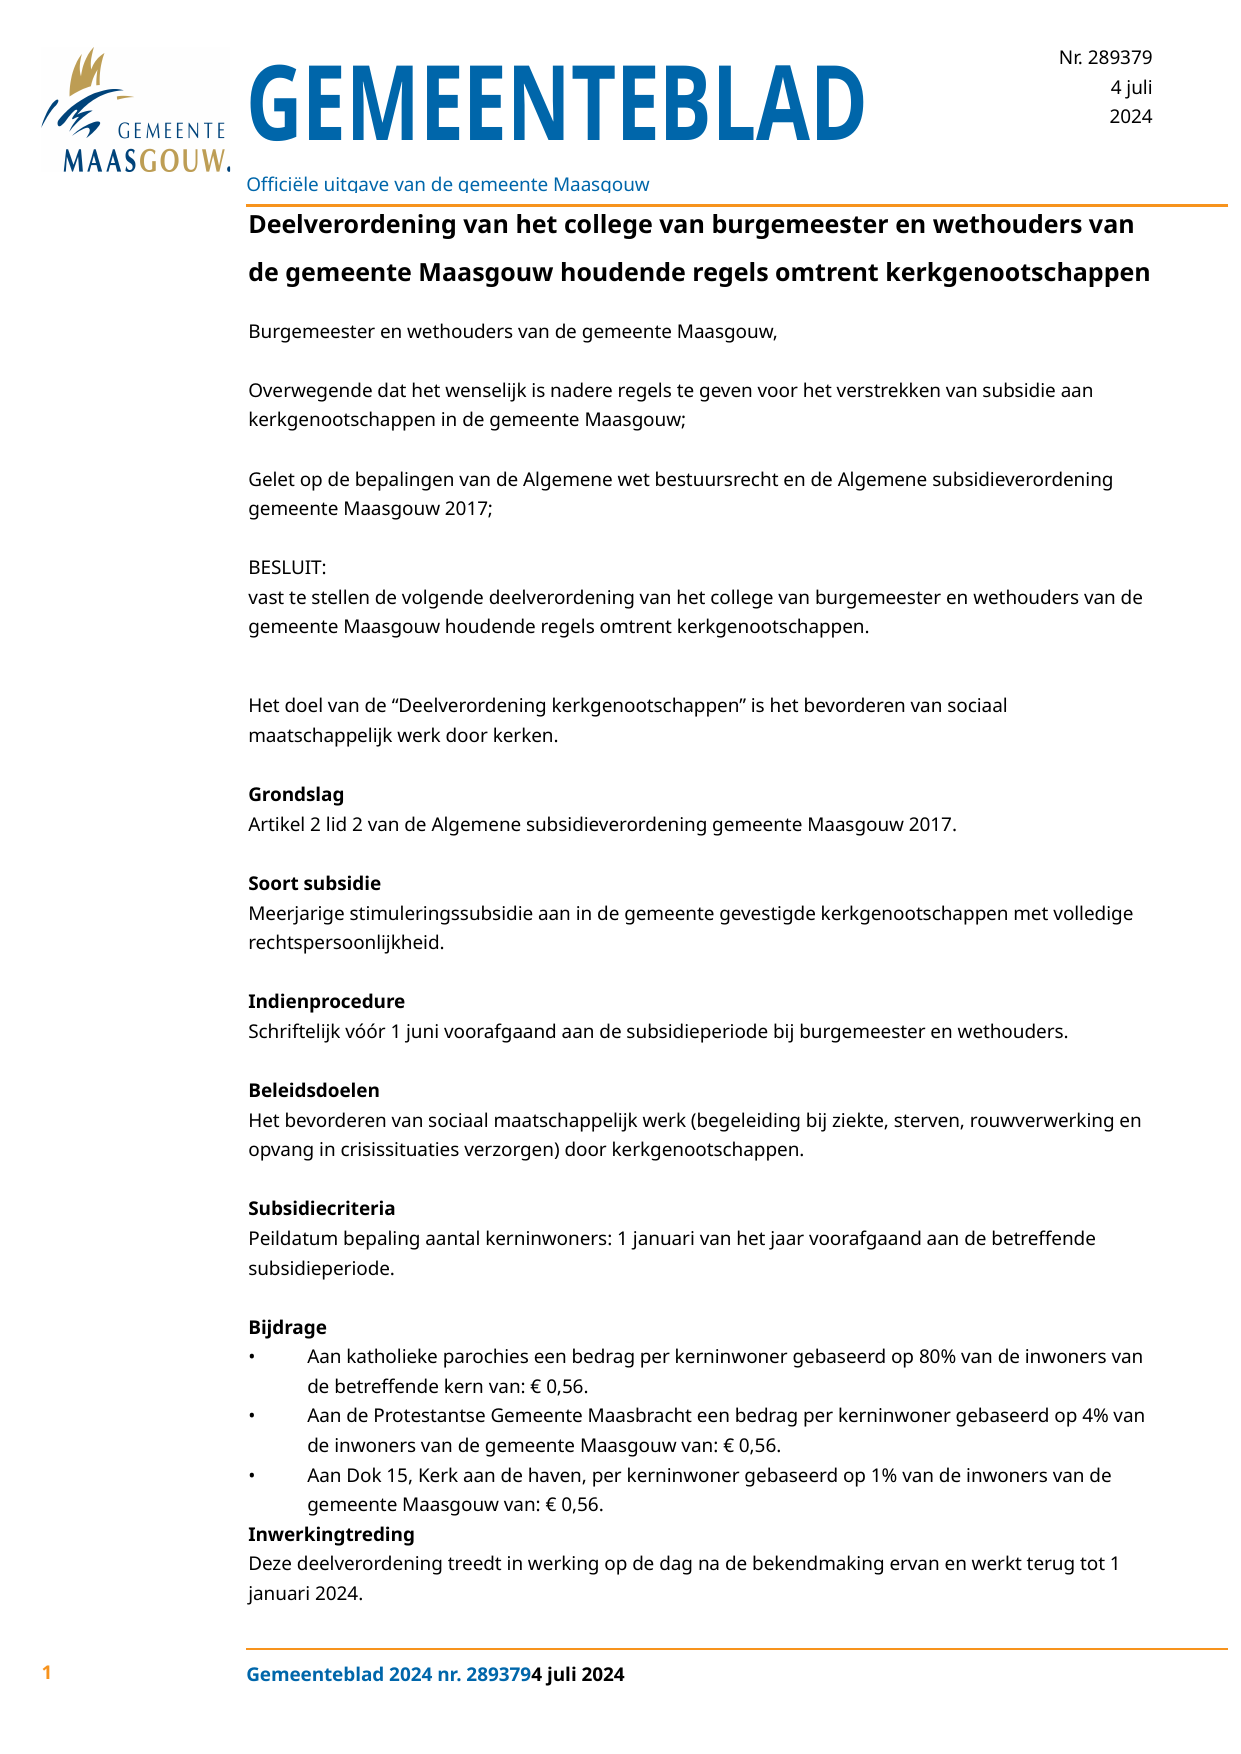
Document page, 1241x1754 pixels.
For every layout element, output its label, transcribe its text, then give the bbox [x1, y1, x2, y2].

text vast te stellen de volgende deelverordening van het college van burgemeester en wethouders van de gemeente Maasgouw houdende regels omtrent kerkgenootschappen. [248, 584, 1152, 639]
text Indienprocedure [248, 988, 1152, 1014]
text Grondslag [248, 781, 1152, 807]
text BESLUIT: [248, 554, 1152, 580]
list Aan katholieke parochies een bedrag per kerninwoner gebaseerd op 80% van de inwoners van de betreffende kern van: € 0,56. [248, 1343, 1152, 1399]
text Soort subsidie [248, 870, 1152, 896]
text Schriftelijk vóór 1 juni voorafgaand aan de subsidieperiode bij burgemeester en wethouders. [248, 1018, 1152, 1044]
text Bijdrage [248, 1314, 1152, 1339]
text Artikel 2 lid 2 van de Algemene subsidieverordening gemeente Maasgouw 2017. [248, 811, 1152, 837]
text Inwerkingtreding [248, 1521, 1152, 1547]
text Deze deelverordening treedt in werking op de dag na de bekendmaking ervan en werkt terug tot 1 januari 2024. [248, 1551, 1152, 1606]
picture [41, 47, 231, 172]
text Overwegende dat het wenselijk is nadere regels te geven voor het verstrekken van subsidie aan kerkgenootschappen in de gemeente Maasgouw; [248, 377, 1152, 432]
text Het doel van de “Deelverordening kerkgenootschappen” is het bevorderen van sociaal maatschappelijk werk door kerken. [248, 693, 1152, 748]
text Beleidsdoelen [248, 1077, 1152, 1103]
list Aan de Protestantse Gemeente Maasbracht een bedrag per kerninwoner gebaseerd op 4% van de inwoners van de gemeente Maasgouw van: € 0,56. [248, 1403, 1152, 1458]
text Gelet op de bepalingen van de Algemene wet bestuursrecht en de Algemene subsidieverordening gemeente Maasgouw 2017; [248, 466, 1152, 521]
text Subsidiecriteria [248, 1196, 1152, 1221]
text Peildatum bepaling aantal kerninwoners: 1 januari van het jaar voorafgaand aan de betreffende subsidieperiode. [248, 1225, 1152, 1280]
text Meerjarige stimuleringssubsidie aan in de gemeente gevestigde kerkgenootschappen met volledige rechtspersoonlijkheid. [248, 900, 1152, 955]
text Burgemeester en wethouders van de gemeente Maasgouw, [248, 318, 1152, 344]
text Het bevorderen van sociaal maatschappelijk werk (begeleiding bij ziekte, sterven, rouwverwerking en opvang in crisissituaties verzorgen) door kerkgenootschappen. [248, 1107, 1152, 1162]
text Deelverordening van het college van burgemeester en wethouders van de gemeente Maasgouw houdende regels omtrent kerkgenootschappen [248, 207, 1152, 288]
list Aan Dok 15, Kerk aan de haven, per kerninwoner gebaseerd op 1% van de inwoners van de gemeente Maasgouw van: € 0,56. [248, 1462, 1152, 1517]
